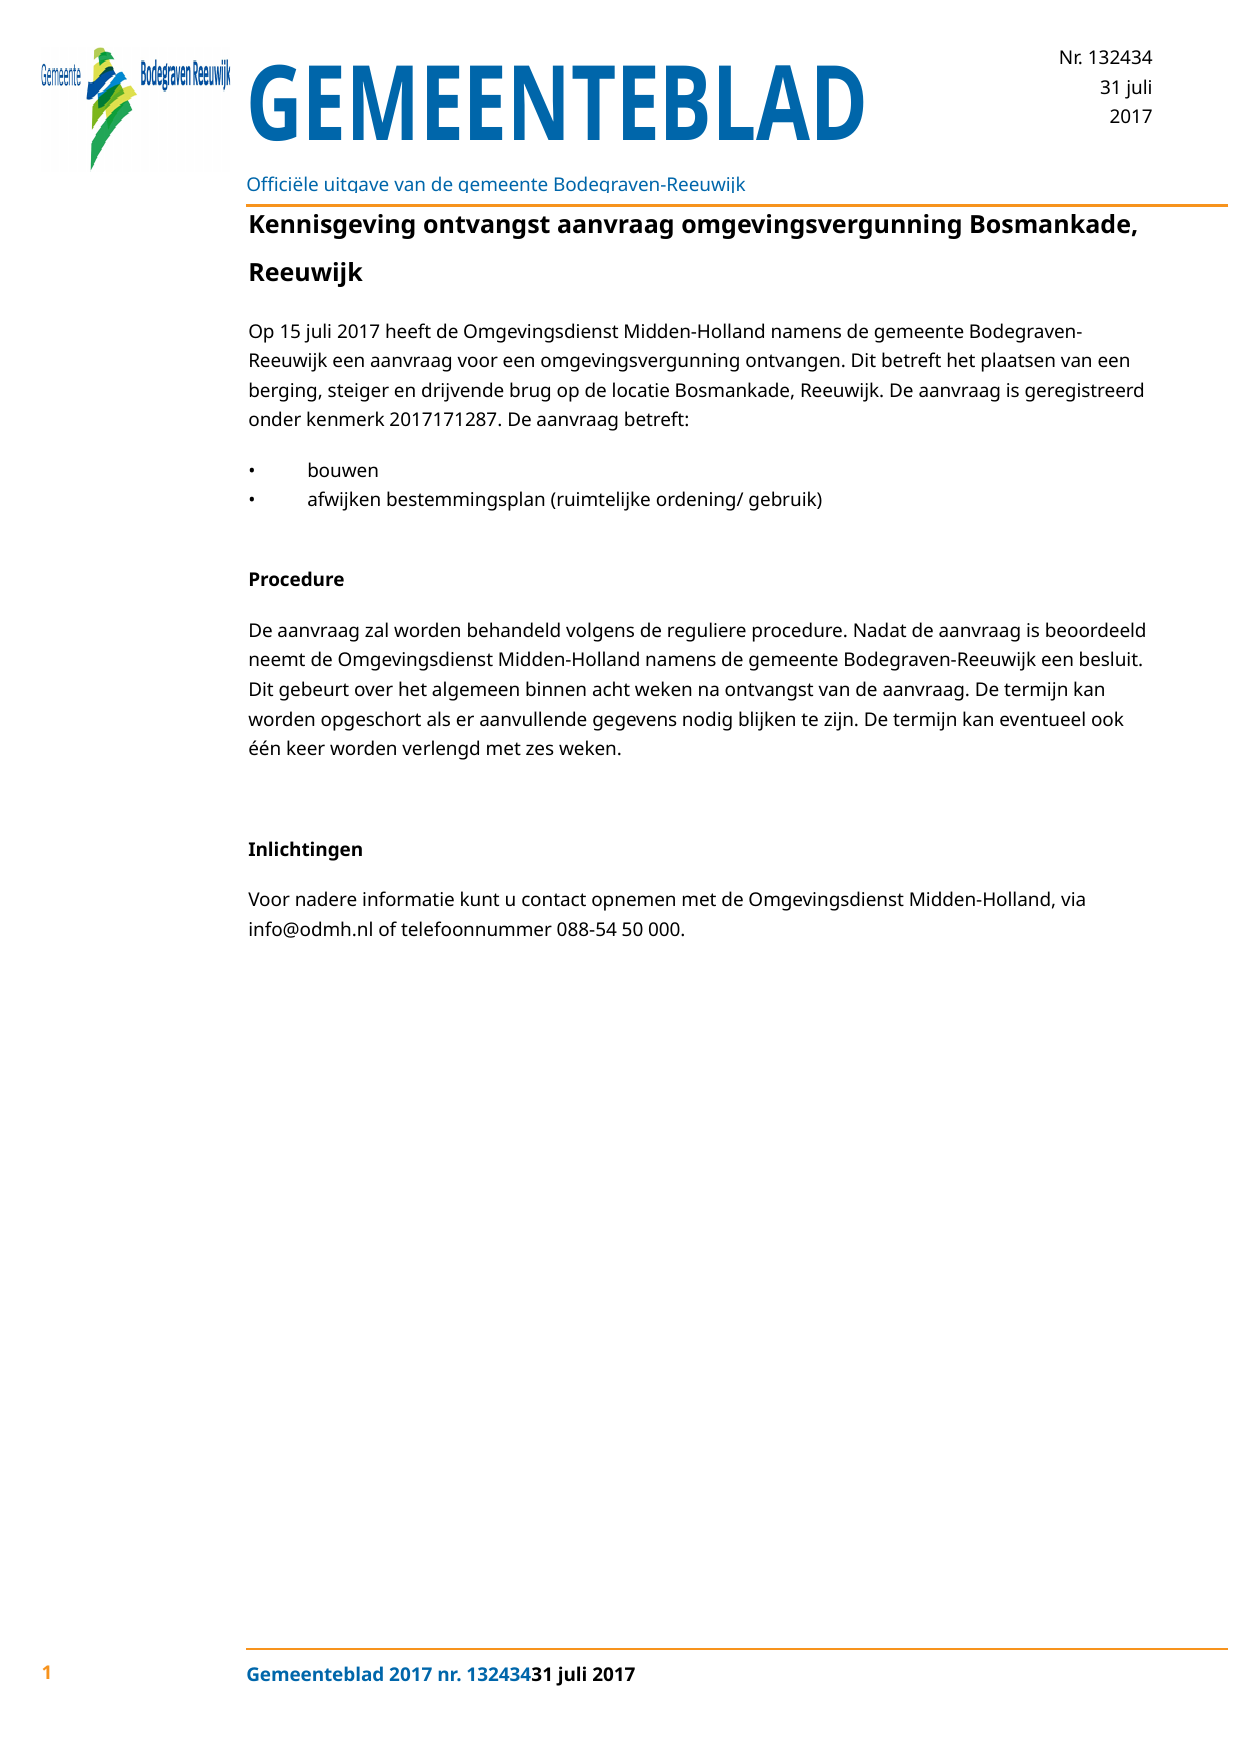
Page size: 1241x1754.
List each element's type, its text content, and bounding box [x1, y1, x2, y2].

text De aanvraag zal worden behandeld volgens de reguliere procedure. Nadat de aanvraag is beoordeeld neemt de Omgevingsdienst Midden-Holland namens de gemeente Bodegraven-Reeuwijk een besluit. Dit gebeurt over het algemeen binnen acht weken na ontvangst van de aanvraag. De termijn kan worden opgeschort als er aanvullende gegevens nodig blijken te zijn. De termijn kan eventueel ook één keer worden verlengd met zes weken. [248, 617, 1152, 761]
list bouwen [248, 457, 1152, 483]
text Op 15 juli 2017 heeft de Omgevingsdienst Midden-Holland namens de gemeente Bodegraven-Reeuwijk een aanvraag voor een omgevingsvergunning ontvangen. Dit betreft het plaatsen van een berging, steiger en drijvende brug op de locatie Bosmankade, Reeuwijk. De aanvraag is geregistreerd onder kenmerk 2017171287. De aanvraag betreft: [248, 318, 1152, 432]
text Procedure [248, 567, 1152, 592]
list afwijken bestemmingsplan (ruimtelijke ordening/ gebruik) [248, 487, 1152, 512]
picture [41, 47, 231, 172]
text Voor nadere informatie kunt u contact opnemen met de Omgevingsdienst Midden-Holland, via info@odmh.nl of telefoonnummer 088-54 50 000. [248, 887, 1152, 942]
text Inlichtingen [248, 836, 1152, 862]
text Kennisgeving ontvangst aanvraag omgevingsvergunning Bosmankade, Reeuwijk [248, 207, 1152, 288]
